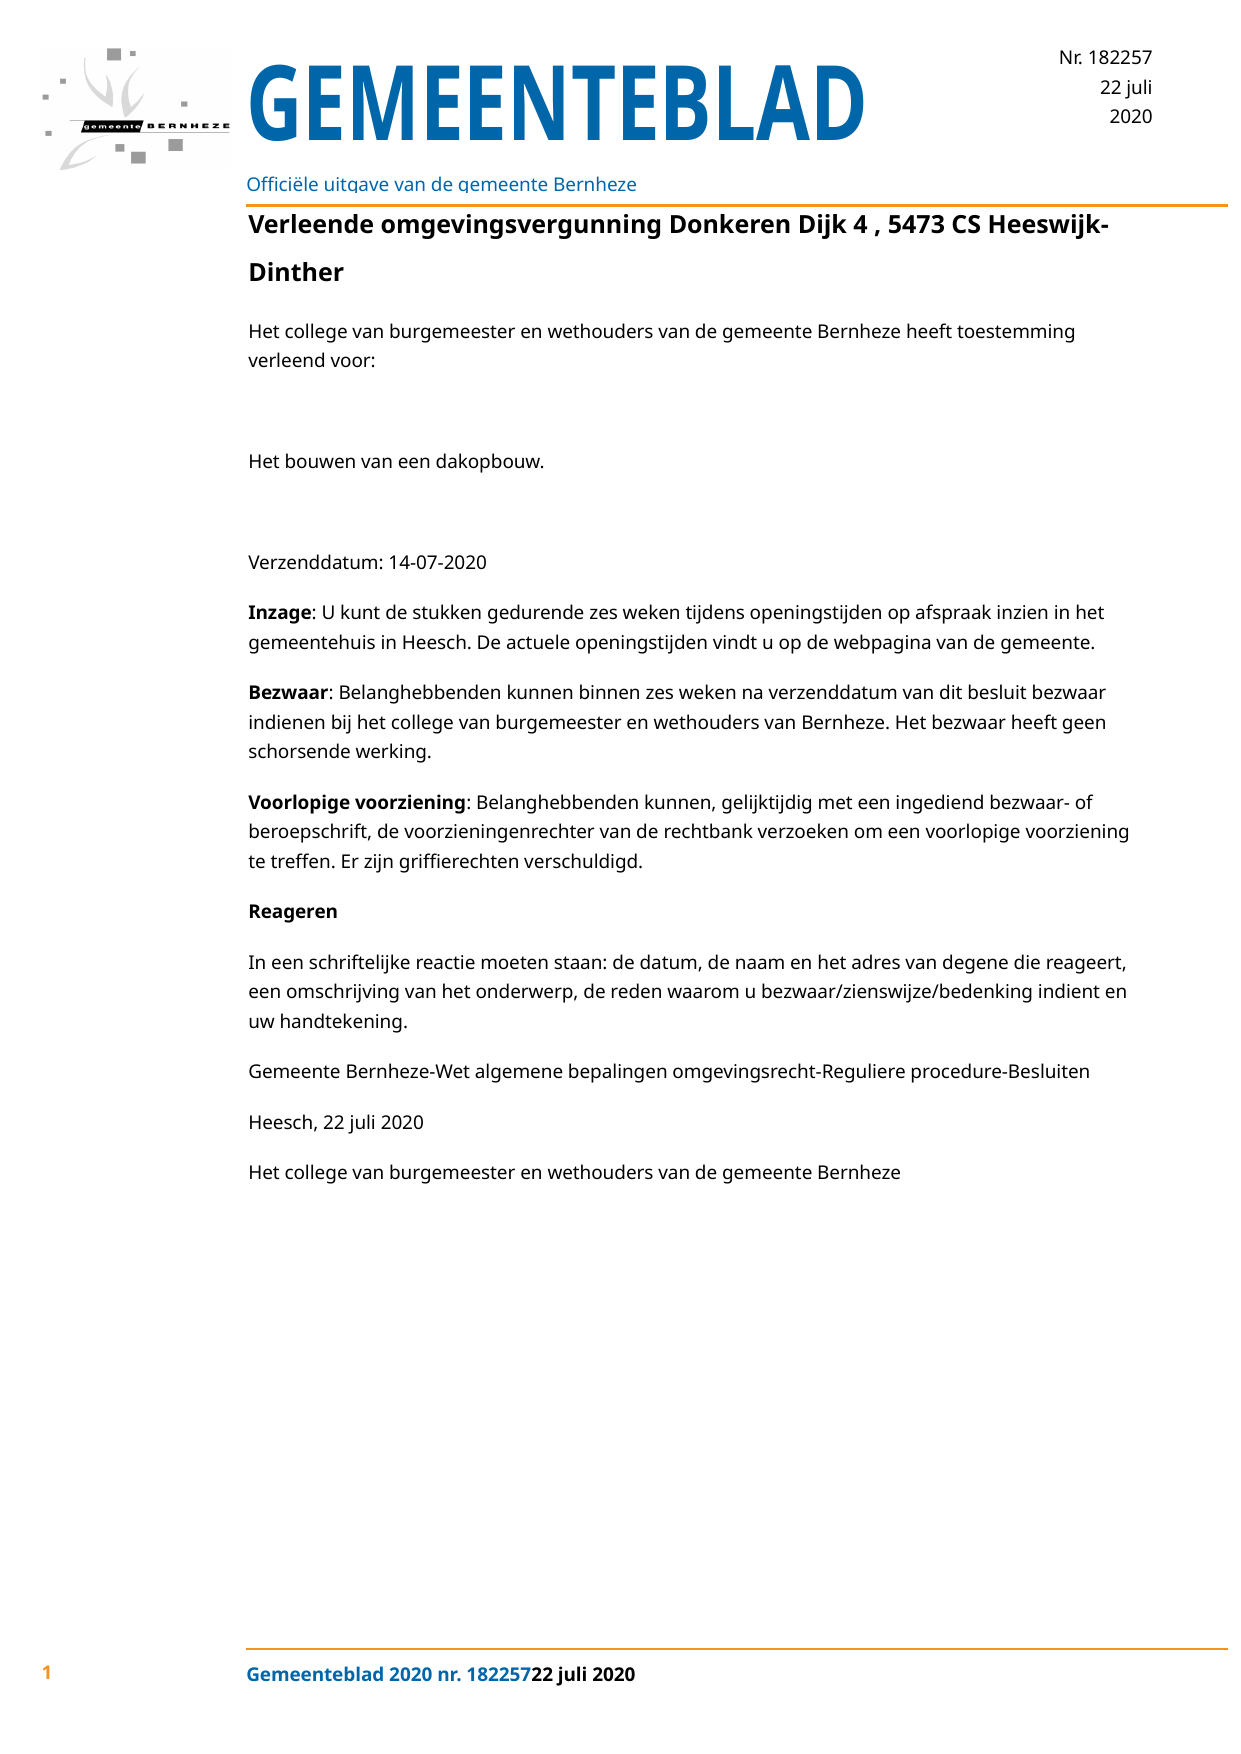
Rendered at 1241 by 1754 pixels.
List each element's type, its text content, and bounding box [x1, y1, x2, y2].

text Het bouwen van een dakopbouw. [248, 448, 1152, 474]
picture [41, 47, 231, 172]
text Reageren [248, 899, 1152, 924]
text Het college van burgemeester en wethouders van de gemeente Bernheze [248, 1159, 1152, 1185]
text Verleende omgevingsvergunning Donkeren Dijk 4 , 5473 CS Heeswijk-Dinther [248, 207, 1152, 288]
text Inzage: U kunt de stukken gedurende zes weken tijdens openingstijden op afspraak inzien in het gemeentehuis in Heesch. De actuele openingstijden vindt u op de webpagina van de gemeente. [248, 599, 1152, 655]
text Voorlopige voorziening: Belanghebbenden kunnen, gelijktijdig met een ingediend bezwaar- of beroepschrift, de voorzieningenrechter van de rechtbank verzoeken om een voorlopige voorziening te treffen. Er zijn griffierechten verschuldigd. [248, 789, 1152, 874]
text Het college van burgemeester en wethouders van de gemeente Bernheze heeft toestemming verleend voor: [248, 318, 1152, 373]
text Bezwaar: Belanghebbenden kunnen binnen zes weken na verzenddatum van dit besluit bezwaar indienen bij het college van burgemeester en wethouders van Bernheze. Het bezwaar heeft geen schorsende werking. [248, 679, 1152, 764]
text Verzenddatum: 14-07-2020 [248, 549, 1152, 575]
text Gemeente Bernheze-Wet algemene bepalingen omgevingsrecht-Reguliere procedure-Besluiten [248, 1059, 1152, 1084]
text Heesch, 22 juli 2020 [248, 1109, 1152, 1135]
text In een schriftelijke reactie moeten staan: de datum, de naam en het adres van degene die reageert, een omschrijving van het onderwerp, de reden waarom u bezwaar/zienswijze/bedenking indient en uw handtekening. [248, 949, 1152, 1034]
